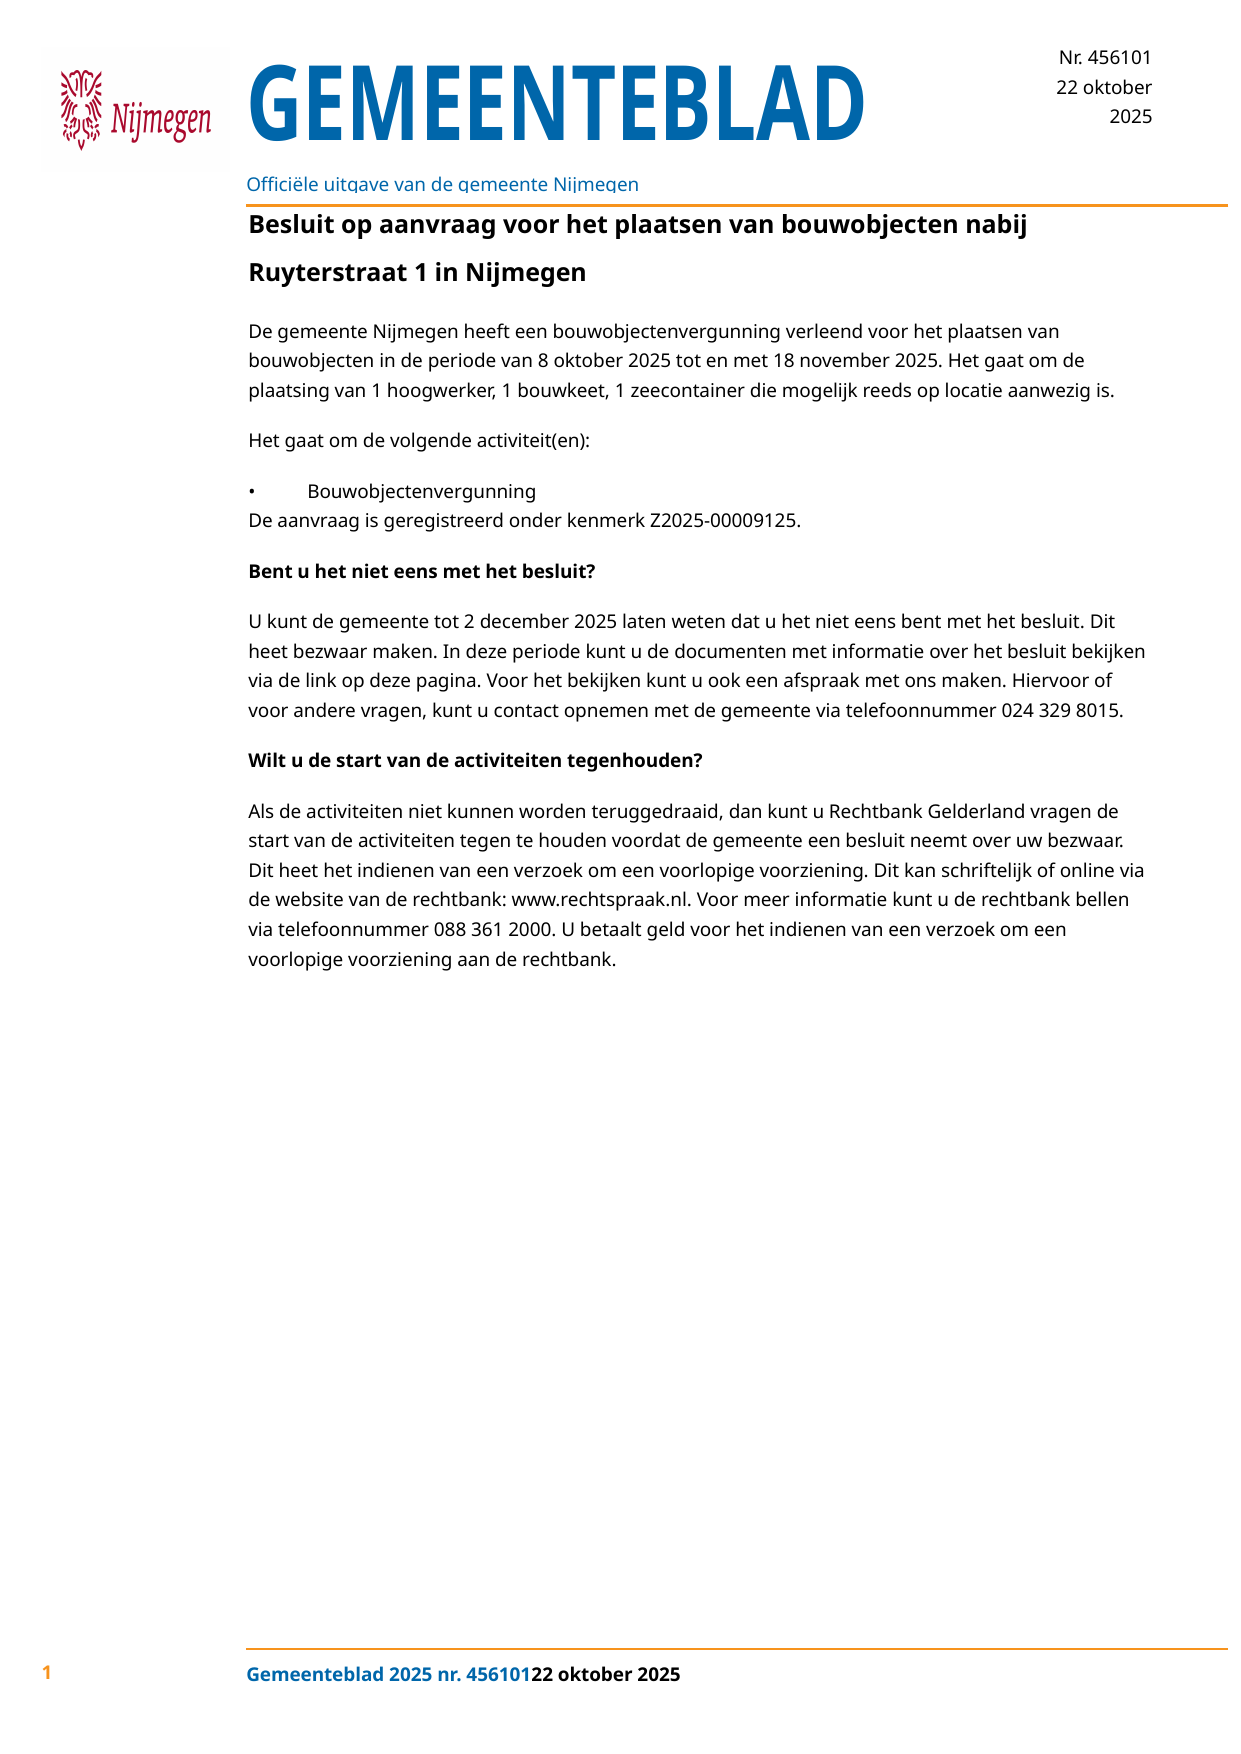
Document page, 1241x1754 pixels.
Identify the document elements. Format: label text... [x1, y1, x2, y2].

text De gemeente Nijmegen heeft een bouwobjectenvergunning verleend voor het plaatsen van bouwobjecten in de periode van 8 oktober 2025 tot en met 18 november 2025. Het gaat om de plaatsing van 1 hoogwerker, 1 bouwkeet, 1 zeecontainer die mogelijk reeds op locatie aanwezig is. [248, 318, 1152, 403]
picture [41, 47, 231, 172]
list Bouwobjectenvergunning [248, 478, 1152, 504]
text Besluit op aanvraag voor het plaatsen van bouwobjecten nabij Ruyterstraat 1 in Nijmegen [248, 207, 1152, 288]
text Wilt u de start van de activiteiten tegenhouden? [248, 747, 1152, 773]
text Als de activiteiten niet kunnen worden teruggedraaid, dan kunt u Rechtbank Gelderland vragen de start van de activiteiten tegen te houden voordat de gemeente een besluit neemt over uw bezwaar. Dit heet het indienen van een verzoek om een voorlopige voorziening. Dit kan schriftelijk of online via de website van de rechtbank: www.rechtspraak.nl. Voor meer informatie kunt u de rechtbank bellen via telefoonnummer 088 361 2000. U betaalt geld voor het indienen van een verzoek om een voorlopige voorziening aan de rechtbank. [248, 798, 1152, 972]
text Bent u het niet eens met het besluit? [248, 558, 1152, 584]
text De aanvraag is geregistreerd onder kenmerk Z2025-00009125. [248, 507, 1152, 533]
text U kunt de gemeente tot 2 december 2025 laten weten dat u het niet eens bent met het besluit. Dit heet bezwaar maken. In deze periode kunt u de documenten met informatie over het besluit bekijken via de link op deze pagina. Voor het bekijken kunt u ook een afspraak met ons maken. Hiervoor of voor andere vragen, kunt u contact opnemen met de gemeente via telefoonnummer 024 329 8015. [248, 608, 1152, 723]
text Het gaat om de volgende activiteit(en): [248, 427, 1152, 453]
